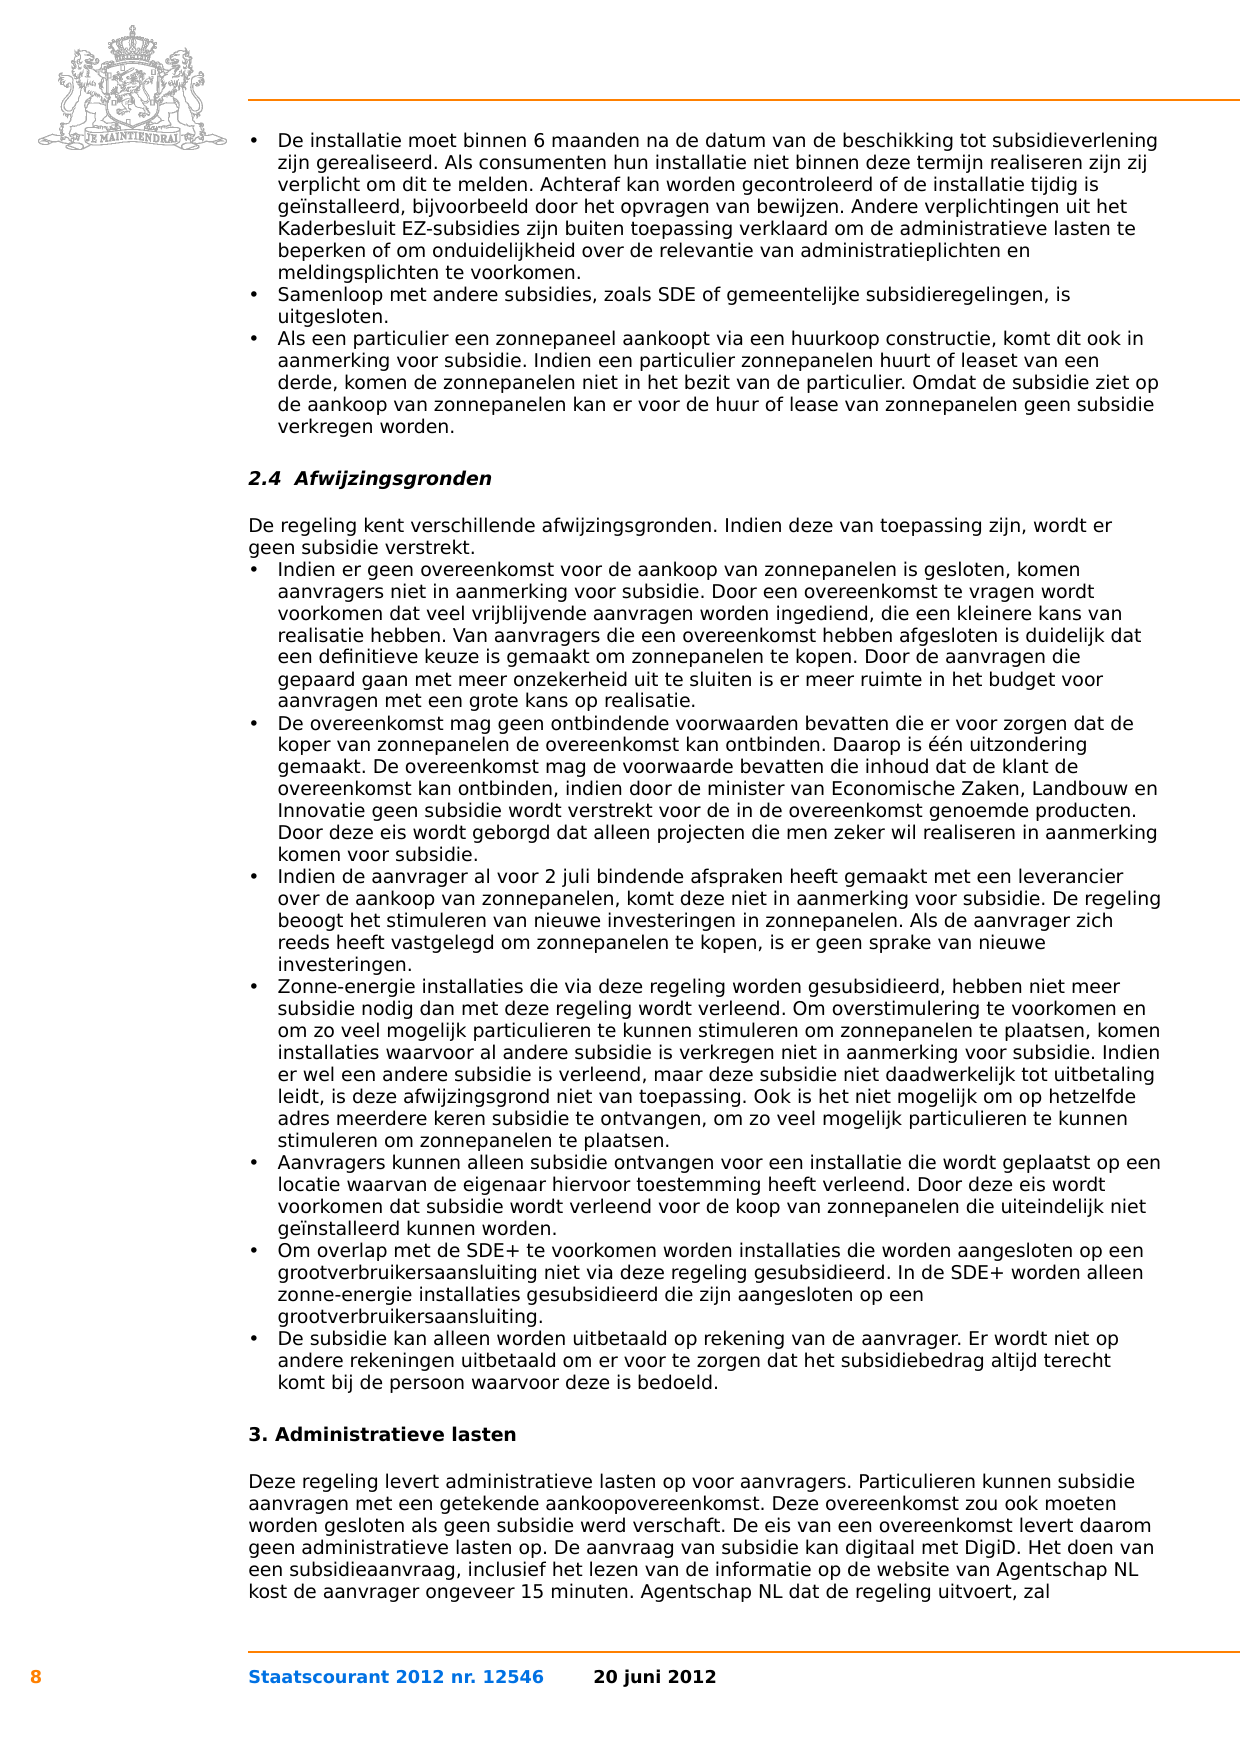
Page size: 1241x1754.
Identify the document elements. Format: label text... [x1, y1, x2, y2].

text • Om overlap met de SDE+ te voorkomen worden installaties die worden aangesloten op een grootverbruikersaansluiting niet via deze regeling gesubsidieerd. In de SDE+ worden alleen zonne-energie installaties gesubsidieerd die zijn aangesloten op een grootverbruikersaansluiting. [248, 1240, 1163, 1328]
picture [38, 25, 227, 150]
text • De overeenkomst mag geen ontbindende voorwaarden bevatten die er voor zorgen dat de koper van zonnepanelen de overeenkomst kan ontbinden. Daarop is één uitzondering gemaakt. De overeenkomst mag de voorwaarde bevatten die inhoud dat de klant de overeenkomst kan ontbinden, indien door de minister van Economische Zaken, Landbouw en Innovatie geen subsidie wordt verstrekt voor de in de overeenkomst genoemde producten. Door deze eis wordt geborgd dat alleen projecten die men zeker wil realiseren in aanmerking komen voor subsidie. [248, 712, 1163, 866]
text • Samenloop met andere subsidies, zoals SDE of gemeentelijke subsidieregelingen, is uitgesloten. [248, 284, 1163, 328]
text • De installatie moet binnen 6 maanden na de datum van de beschikking tot subsidieverlening zijn gerealiseerd. Als consumenten hun installatie niet binnen deze termijn realiseren zijn zij verplicht om dit te melden. Achteraf kan worden gecontroleerd of de installatie tijdig is geïnstalleerd, bijvoorbeeld door het opvragen van bewijzen. Andere verplichtingen uit het Kaderbesluit EZ-subsidies zijn buiten toepassing verklaard om de administratieve lasten te beperken of om onduidelijkheid over de relevantie van administratieplichten en meldingsplichten te voorkomen. [248, 130, 1163, 284]
text • Indien er geen overeenkomst voor de aankoop van zonnepanelen is gesloten, komen aanvragers niet in aanmerking voor subsidie. Door een overeenkomst te vragen wordt voorkomen dat veel vrijblijvende aanvragen worden ingediend, die een kleinere kans van realisatie hebben. Van aanvragers die een overeenkomst hebben afgesloten is duidelijk dat een definitieve keuze is gemaakt om zonnepanelen te kopen. Door de aanvragen die gepaard gaan met meer onzekerheid uit te sluiten is er meer ruimte in het budget voor aanvragen met een grote kans op realisatie. [248, 558, 1163, 712]
text • Als een particulier een zonnepaneel aankoopt via een huurkoop constructie, komt dit ook in aanmerking voor subsidie. Indien een particulier zonnepanelen huurt of leaset van een derde, komen de zonnepanelen niet in het bezit van de particulier. Omdat de subsidie ziet op de aankoop van zonnepanelen kan er voor de huur of lease van zonnepanelen geen subsidie verkregen worden. [248, 328, 1163, 438]
text De regeling kent verschillende afwijzingsgronden. Indien deze van toepassing zijn, wordt er geen subsidie verstrekt. [248, 514, 1163, 558]
text • Aanvragers kunnen alleen subsidie ontvangen voor een installatie die wordt geplaatst op een locatie waarvan de eigenaar hiervoor toestemming heeft verleend. Door deze eis wordt voorkomen dat subsidie wordt verleend voor de koop van zonnepanelen die uiteindelijk niet geïnstalleerd kunnen worden. [248, 1152, 1163, 1240]
subtitle 2.4 Afwijzingsgronden [248, 468, 1163, 489]
text • Zonne-energie installaties die via deze regeling worden gesubsidieerd, hebben niet meer subsidie nodig dan met deze regeling wordt verleend. Om overstimulering te voorkomen en om zo veel mogelijk particulieren te kunnen stimuleren om zonnepanelen te plaatsen, komen installaties waarvoor al andere subsidie is verkregen niet in aanmerking voor subsidie. Indien er wel een andere subsidie is verleend, maar deze subsidie niet daadwerkelijk tot uitbetaling leidt, is deze afwijzingsgrond niet van toepassing. Ook is het niet mogelijk om op hetzelfde adres meerdere keren subsidie te ontvangen, om zo veel mogelijk particulieren te kunnen stimuleren om zonnepanelen te plaatsen. [248, 976, 1163, 1152]
subtitle 3. Administratieve lasten [248, 1424, 1163, 1446]
text Deze regeling levert administratieve lasten op voor aanvragers. Particulieren kunnen subsidie aanvragen met een getekende aankoopovereenkomst. Deze overeenkomst zou ook moeten worden gesloten als geen subsidie werd verschaft. De eis van een overeenkomst levert daarom geen administratieve lasten op. De aanvraag van subsidie kan digitaal met DigiD. Het doen van een subsidieaanvraag, inclusief het lezen van de informatie op de website van Agentschap NL kost de aanvrager ongeveer 15 minuten. Agentschap NL dat de regeling uitvoert, zal [248, 1471, 1163, 1603]
text • De subsidie kan alleen worden uitbetaald op rekening van de aanvrager. Er wordt niet op andere rekeningen uitbetaald om er voor te zorgen dat het subsidiebedrag altijd terecht komt bij de persoon waarvoor deze is bedoeld. [248, 1328, 1163, 1394]
text • Indien de aanvrager al voor 2 juli bindende afspraken heeft gemaakt met een leverancier over de aankoop van zonnepanelen, komt deze niet in aanmerking voor subsidie. De regeling beoogt het stimuleren van nieuwe investeringen in zonnepanelen. Als de aanvrager zich reeds heeft vastgelegd om zonnepanelen te kopen, is er geen sprake van nieuwe investeringen. [248, 866, 1163, 976]
